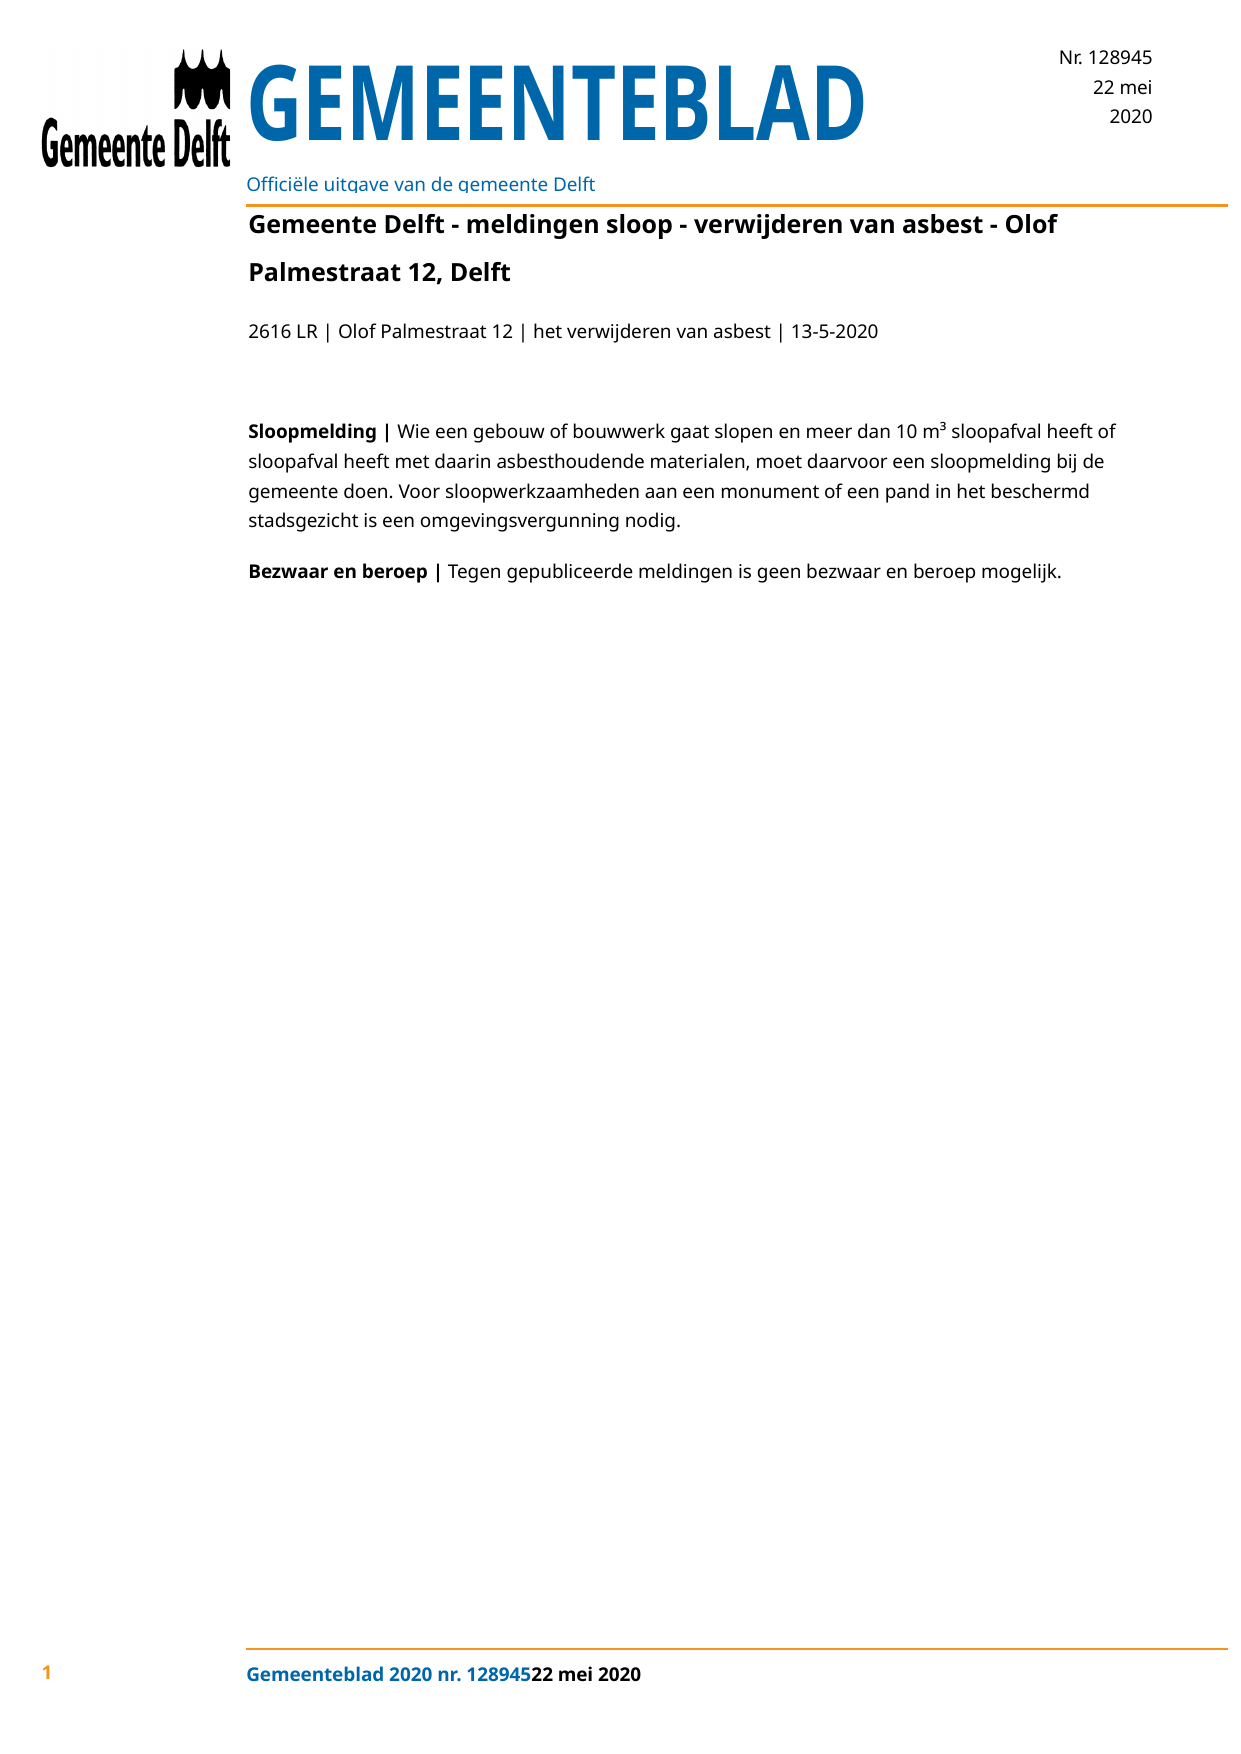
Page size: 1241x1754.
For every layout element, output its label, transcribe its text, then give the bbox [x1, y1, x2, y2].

text Gemeente Delft - meldingen sloop - verwijderen van asbest - Olof Palmestraat 12, Delft [248, 207, 1152, 288]
text Bezwaar en beroep | Tegen gepubliceerde meldingen is geen bezwaar en beroep mogelijk. [248, 558, 1152, 584]
picture [41, 47, 231, 172]
text Sloopmelding | Wie een gebouw of bouwwerk gaat slopen en meer dan 10 m³ sloopafval heeft of sloopafval heeft met daarin asbesthoudende materialen, moet daarvoor een sloopmelding bij de gemeente doen. Voor sloopwerkzaamheden aan een monument of een pand in het beschermd stadsgezicht is een omgevingsvergunning nodig. [248, 419, 1152, 533]
text 2616 LR | Olof Palmestraat 12 | het verwijderen van asbest | 13-5-2020 [248, 318, 1152, 344]
